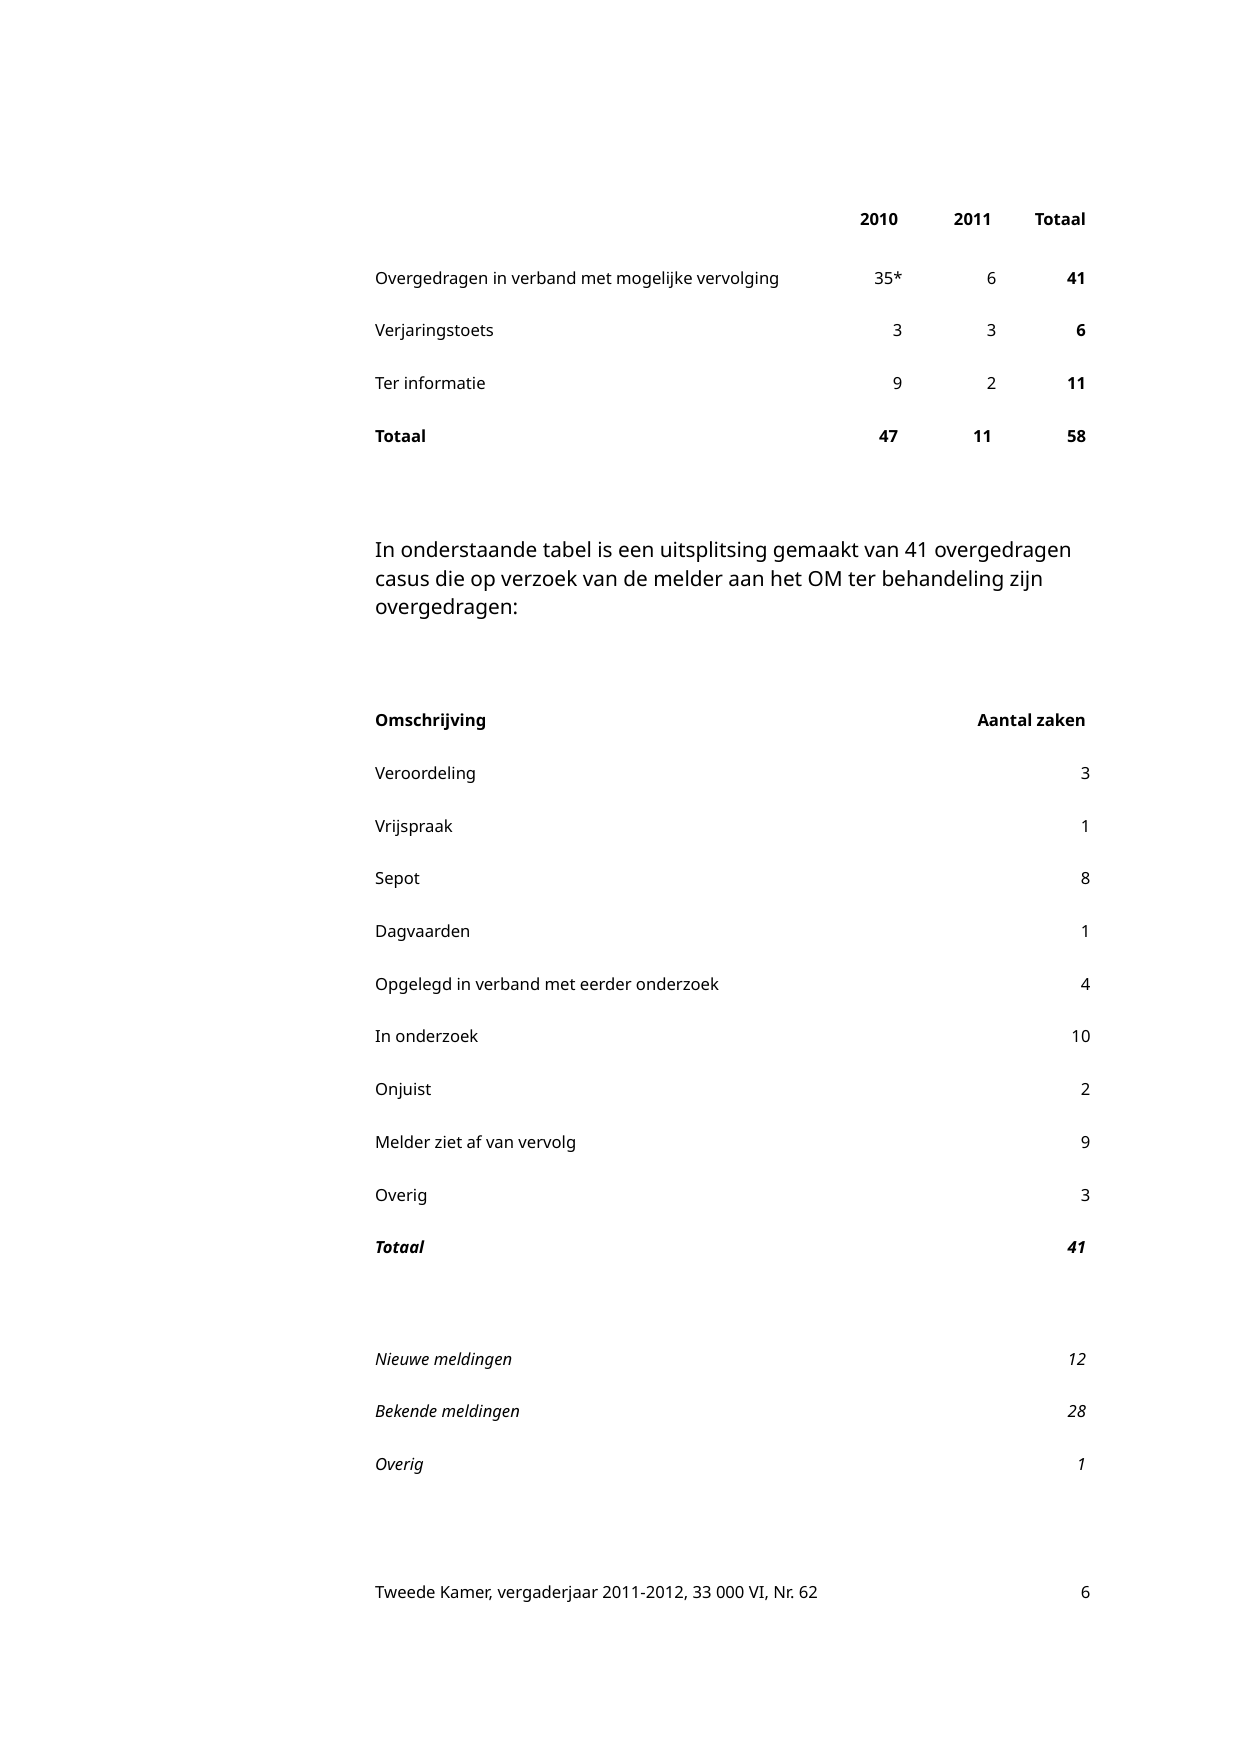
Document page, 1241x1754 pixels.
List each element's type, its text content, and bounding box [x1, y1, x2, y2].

table_cell 1 [947, 1453, 1090, 1505]
table_cell 6 [996, 319, 1090, 372]
table_cell 3 [808, 319, 902, 372]
table_cell 2 [902, 372, 996, 424]
table_cell Verjaringstoets [375, 319, 808, 372]
table_cell Bekende meldingen [375, 1400, 947, 1452]
table_cell 41 [996, 266, 1090, 319]
table_cell 35* [808, 266, 902, 319]
table_cell 28 [947, 1400, 1090, 1452]
table_cell 8 [947, 867, 1090, 920]
table_header Aantal zaken [947, 709, 1090, 762]
table_cell 12 [947, 1347, 1090, 1400]
table_cell [375, 1289, 947, 1347]
table_cell Sepot [375, 867, 947, 920]
table_cell 1 [947, 920, 1090, 972]
table_cell Veroordeling [375, 762, 947, 814]
table_cell Overig [375, 1453, 947, 1505]
table_cell Overgedragen in verband met mogelijke vervolging [375, 266, 808, 319]
table_header Totaal [996, 208, 1090, 266]
table_cell 9 [947, 1131, 1090, 1183]
table_cell 1 [947, 814, 1090, 867]
table_header [375, 208, 808, 266]
table_cell 11 [996, 372, 1090, 424]
table_cell Melder ziet af van vervolg [375, 1131, 947, 1183]
table_cell In onderzoek [375, 1025, 947, 1078]
table_cell 4 [947, 973, 1090, 1025]
table_cell 3 [947, 762, 1090, 814]
table_cell 47 [808, 425, 902, 477]
text In onderstaande tabel is een uitsplitsing gemaakt van 41 overgedragen casus die op verzoek van de melder aan het OM ter behandeling zijn overgedragen: [375, 536, 1090, 621]
table_cell 11 [902, 425, 996, 477]
table_cell 3 [902, 319, 996, 372]
table_cell Dagvaarden [375, 920, 947, 972]
table_cell 2 [947, 1078, 1090, 1131]
table_cell 58 [996, 425, 1090, 477]
table_header Omschrijving [375, 709, 947, 762]
table_cell 10 [947, 1025, 1090, 1078]
table_cell Totaal [375, 1236, 947, 1289]
table_cell Opgelegd in verband met eerder onderzoek [375, 973, 947, 1025]
table_cell 6 [902, 266, 996, 319]
table_cell Totaal [375, 425, 808, 477]
table_cell 3 [947, 1183, 1090, 1236]
table_cell Vrijspraak [375, 814, 947, 867]
table_cell Ter informatie [375, 372, 808, 424]
table_header 2011 [902, 208, 996, 266]
table_cell Nieuwe meldingen [375, 1347, 947, 1400]
table_cell 41 [947, 1236, 1090, 1289]
table_cell Onjuist [375, 1078, 947, 1131]
table_header 2010 [808, 208, 902, 266]
table_cell Overig [375, 1183, 947, 1236]
table_cell 9 [808, 372, 902, 424]
table_cell [947, 1289, 1090, 1347]
